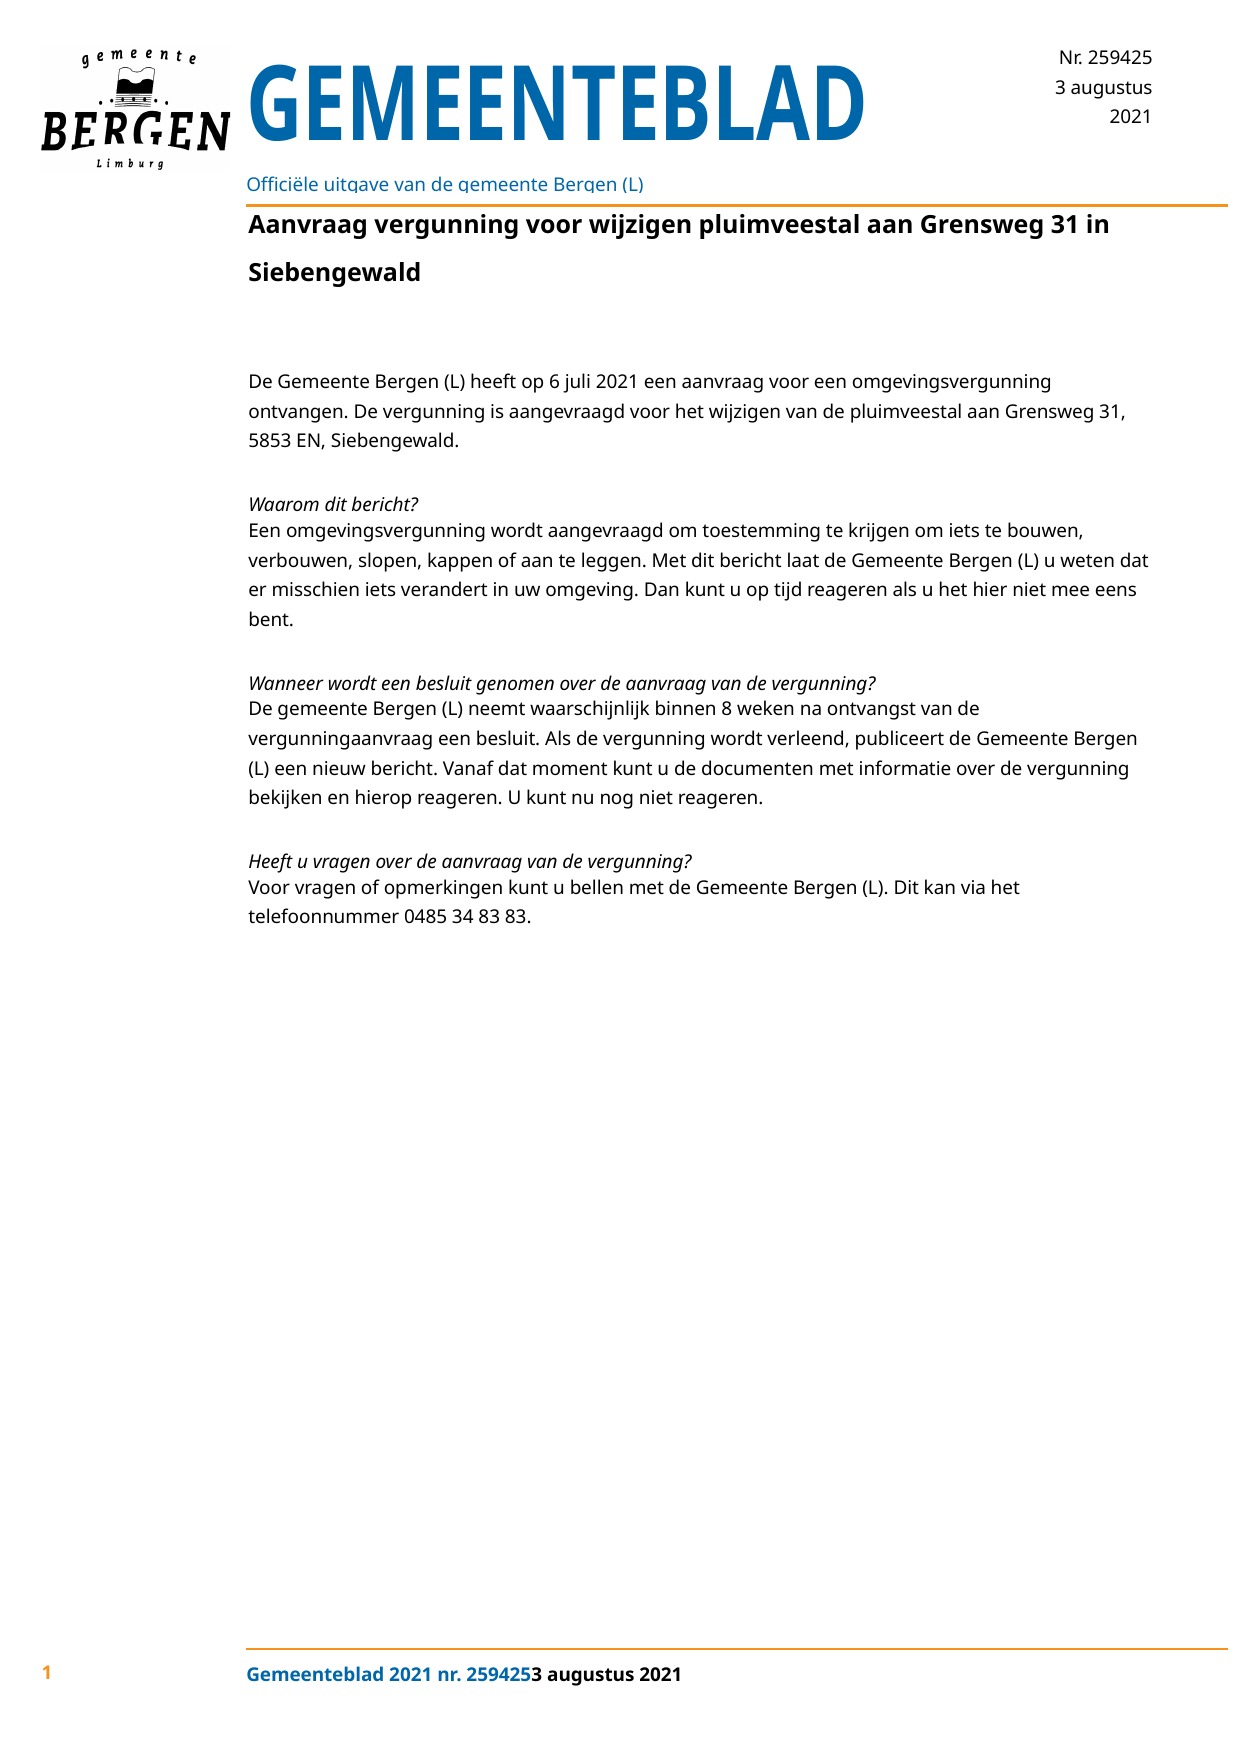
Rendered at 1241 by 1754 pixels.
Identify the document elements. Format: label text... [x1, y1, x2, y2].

text Wanneer wordt een besluit genomen over de aanvraag van de vergunning? [248, 670, 1152, 696]
text Waarom dit bericht? [248, 491, 1152, 517]
text De gemeente Bergen (L) neemt waarschijnlijk binnen 8 weken na ontvangst van de vergunningaanvraag een besluit. Als de vergunning wordt verleend, publiceert de Gemeente Bergen (L) een nieuw bericht. Vanaf dat moment kunt u de documenten met informatie over de vergunning bekijken en hierop reageren. U kunt nu nog niet reageren. [248, 696, 1152, 810]
text De Gemeente Bergen (L) heeft op 6 juli 2021 een aanvraag voor een omgevingsvergunning ontvangen. De vergunning is aangevraagd voor het wijzigen van de pluimveestal aan Grensweg 31, 5853 EN, Siebengewald. [248, 368, 1152, 453]
text Voor vragen of opmerkingen kunt u bellen met de Gemeente Bergen (L). Dit kan via het telefoonnummer 0485 34 83 83. [248, 874, 1152, 929]
text Heeft u vragen over de aanvraag van de vergunning? [248, 848, 1152, 874]
text Aanvraag vergunning voor wijzigen pluimveestal aan Grensweg 31 in Siebengewald [248, 207, 1152, 288]
text Een omgevingsvergunning wordt aangevraagd om toestemming te krijgen om iets te bouwen, verbouwen, slopen, kappen of aan te leggen. Met dit bericht laat de Gemeente Bergen (L) u weten dat er misschien iets verandert in uw omgeving. Dan kunt u op tijd reageren als u het hier niet mee eens bent. [248, 517, 1152, 632]
picture [41, 47, 231, 172]
